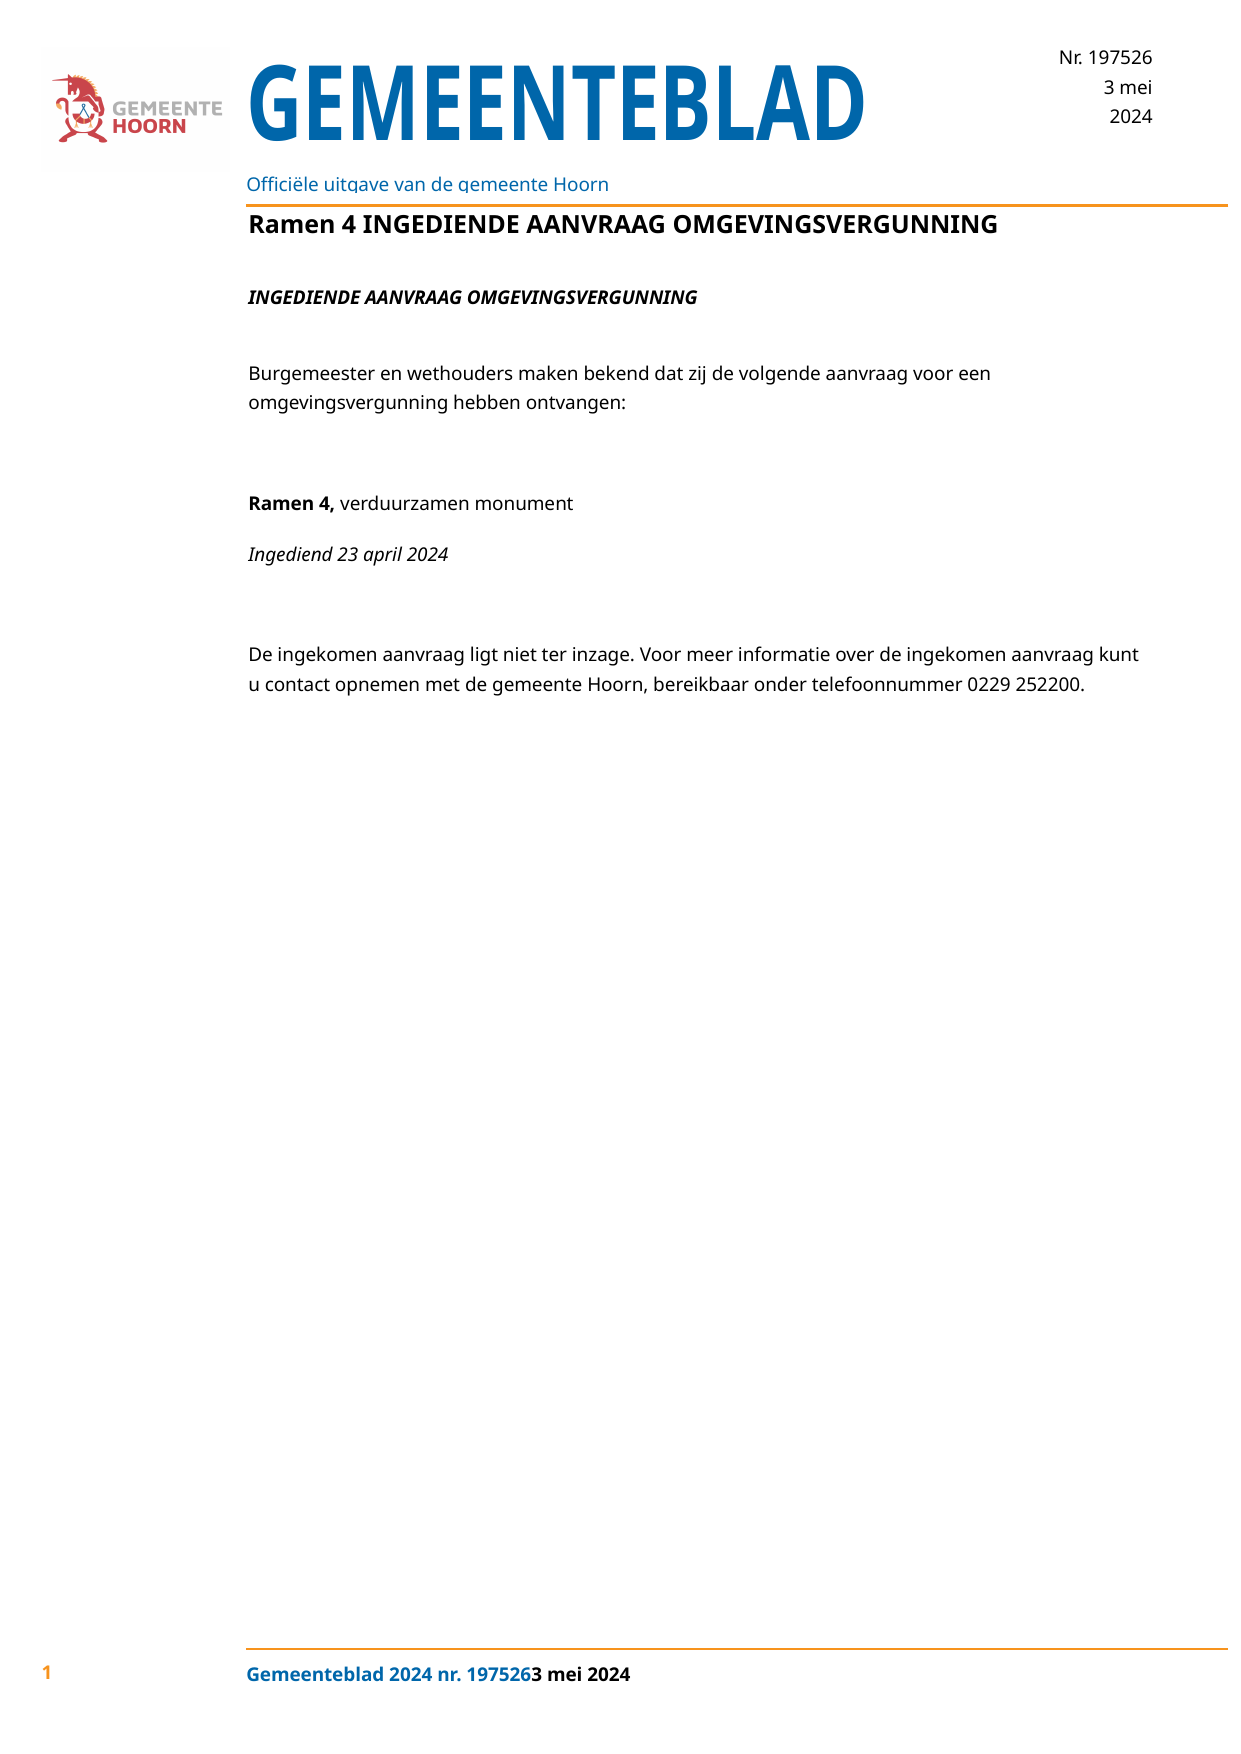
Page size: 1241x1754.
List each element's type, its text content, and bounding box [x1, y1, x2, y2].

text Burgemeester en wethouders maken bekend dat zij de volgende aanvraag voor een omgevingsvergunning hebben ontvangen: [248, 360, 1152, 415]
text Ingediend 23 april 2024 [248, 541, 1152, 567]
picture [41, 47, 231, 172]
text INGEDIENDE AANVRAAG OMGEVINGSVERGUNNING [248, 284, 1152, 309]
text De ingekomen aanvraag ligt niet ter inzage. Voor meer informatie over de ingekomen aanvraag kunt u contact opnemen met de gemeente Hoorn, bereikbaar onder telefoonnummer 0229 252200. [248, 642, 1152, 697]
text Ramen 4, verduurzamen monument [248, 490, 1152, 516]
text Ramen 4 INGEDIENDE AANVRAAG OMGEVINGSVERGUNNING [248, 207, 1152, 241]
